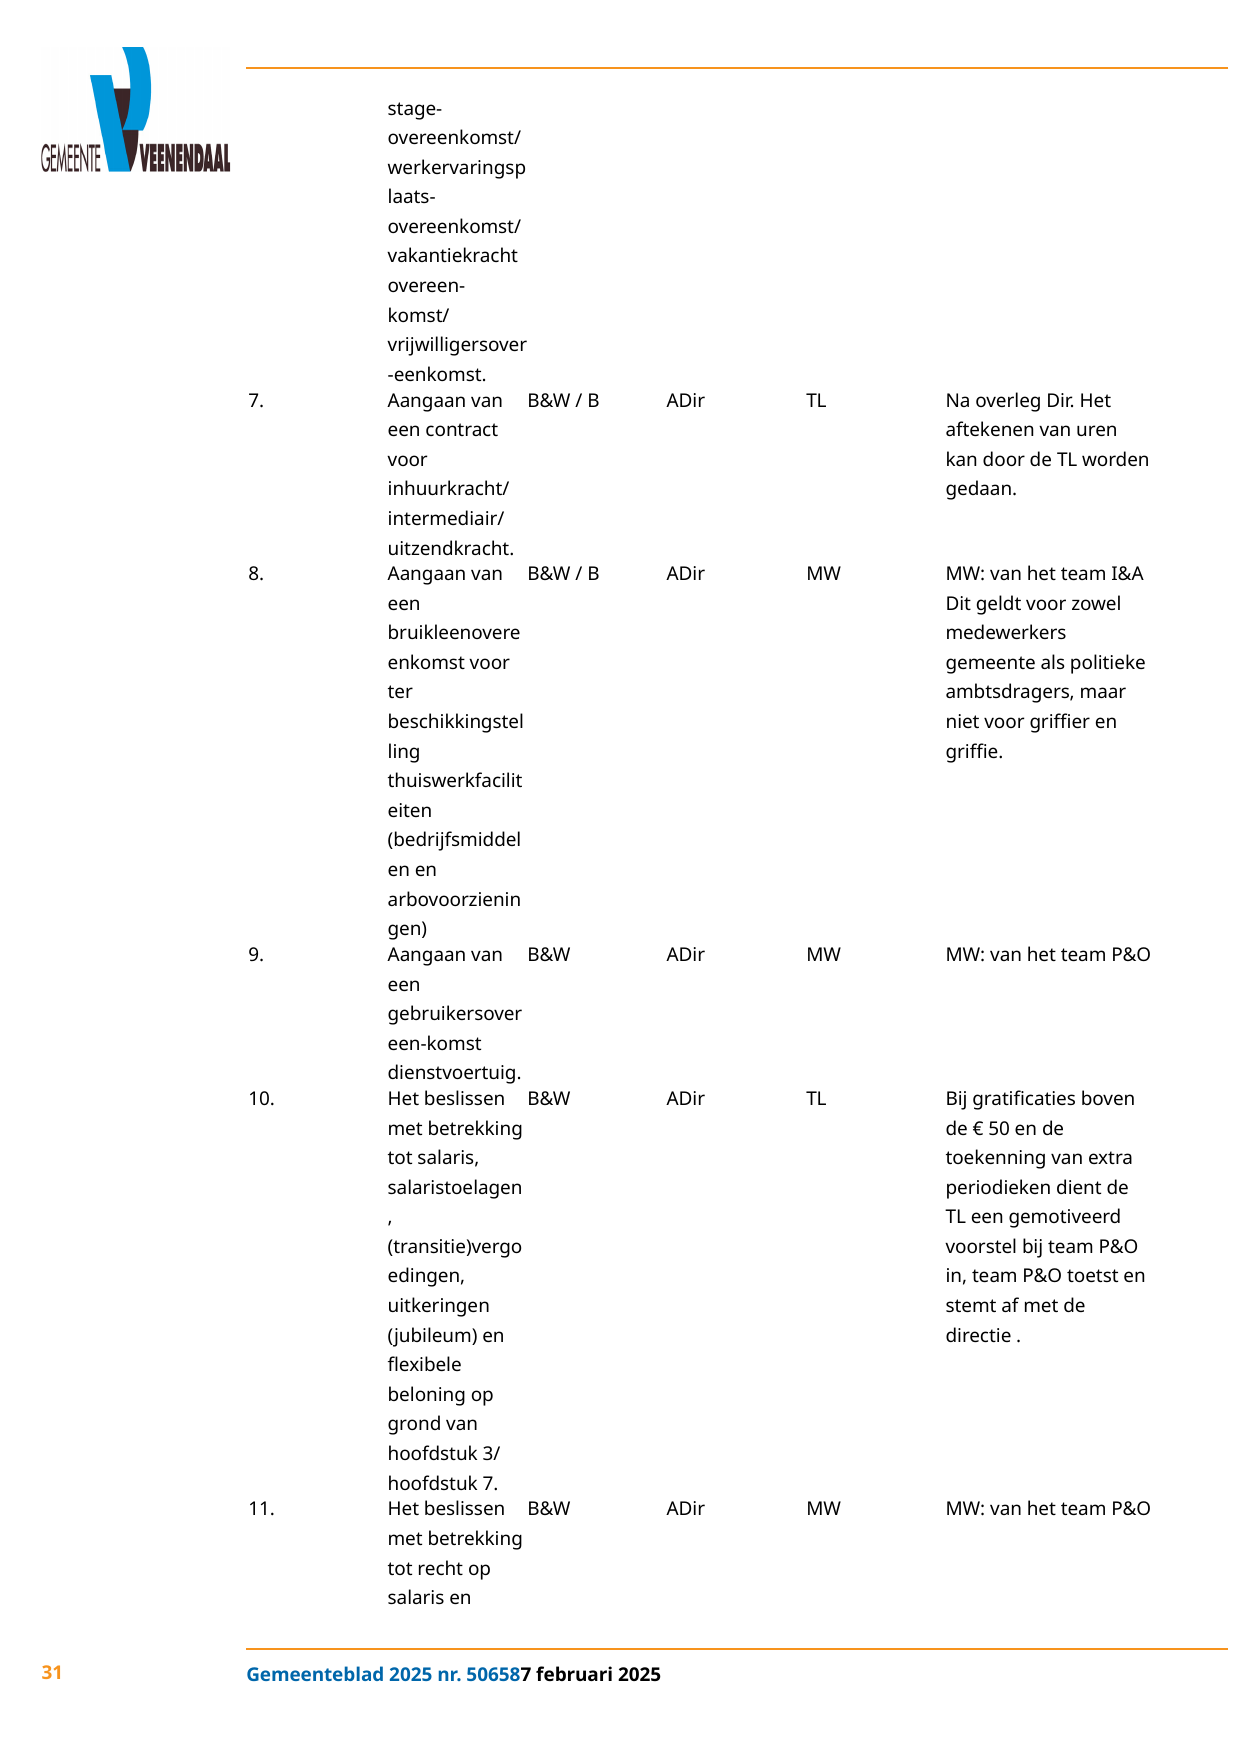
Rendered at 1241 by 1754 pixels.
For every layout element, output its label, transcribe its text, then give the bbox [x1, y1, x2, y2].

table_cell Het beslissen met betrekking tot salaris, salaristoelagen, (transitie)vergoedingen, uitkeringen (jubileum) en flexibele beloning op grond van hoofdstuk 3/ hoofdstuk 7. [388, 1085, 527, 1496]
table_cell B&W [527, 1085, 666, 1496]
table_cell Aangaan van een gebruikersovereen-komst dienstvoertuig. [388, 941, 527, 1085]
table_cell MW [806, 941, 945, 1085]
table_cell [248, 387, 387, 560]
table_cell Na overleg Dir. Het aftekenen van uren kan door de TL worden gedaan. [945, 387, 1152, 560]
table_cell MW [806, 1496, 945, 1610]
table_cell Aangaan van een bruikleenovereenkomst voor ter beschikkingstelling thuiswerkfaciliteiten (bedrijfsmiddelen en arbovoorzieningen) [388, 560, 527, 941]
table_cell Aangaan van een contract voor inhuurkracht/ intermediair/ uitzendkracht. [388, 387, 527, 560]
table_cell ADir [666, 1085, 806, 1496]
table_cell ADir [666, 387, 806, 560]
table_cell ADir [666, 941, 806, 1085]
table_cell B&W [527, 1496, 666, 1610]
table_cell B&W [527, 941, 666, 1085]
table_cell [527, 95, 666, 387]
table_cell [248, 560, 387, 941]
table_cell B&W / B [527, 560, 666, 941]
table_cell MW: van het team P&O [945, 941, 1152, 1085]
table_cell [666, 95, 806, 387]
table_cell [248, 1496, 387, 1610]
table_cell [248, 1085, 387, 1496]
picture [41, 47, 130, 172]
table_cell B&W / B [527, 387, 666, 560]
table_cell MW: van het team P&O [945, 1496, 1152, 1610]
table_cell MW [806, 560, 945, 941]
table_cell Bij gratificaties boven de € 50 en de toekenning van extra periodieken dient de TL een gemotiveerd voorstel bij team P&O in, team P&O toetst en stemt af met de directie . [945, 1085, 1152, 1496]
table_cell ADir [666, 1496, 806, 1610]
table_cell TL [806, 1085, 945, 1496]
table_cell stage-overeenkomst/ werkervaringsplaats-overeenkomst/ vakantiekrachtovereen-komst/ vrijwilligersover-eenkomst. [388, 95, 527, 387]
table_cell Het beslissen met betrekking tot recht op salaris en [388, 1496, 527, 1610]
table_cell [248, 941, 387, 1085]
table_cell ADir [666, 560, 806, 941]
table_cell TL [806, 387, 945, 560]
table_cell MW: van het team I&A Dit geldt voor zowel medewerkers gemeente als politieke ambtsdragers, maar niet voor griffier en griffie. [945, 560, 1152, 941]
table_cell [248, 95, 387, 387]
picture [123, 47, 231, 172]
table_cell [945, 95, 1152, 387]
table_cell [806, 95, 945, 387]
